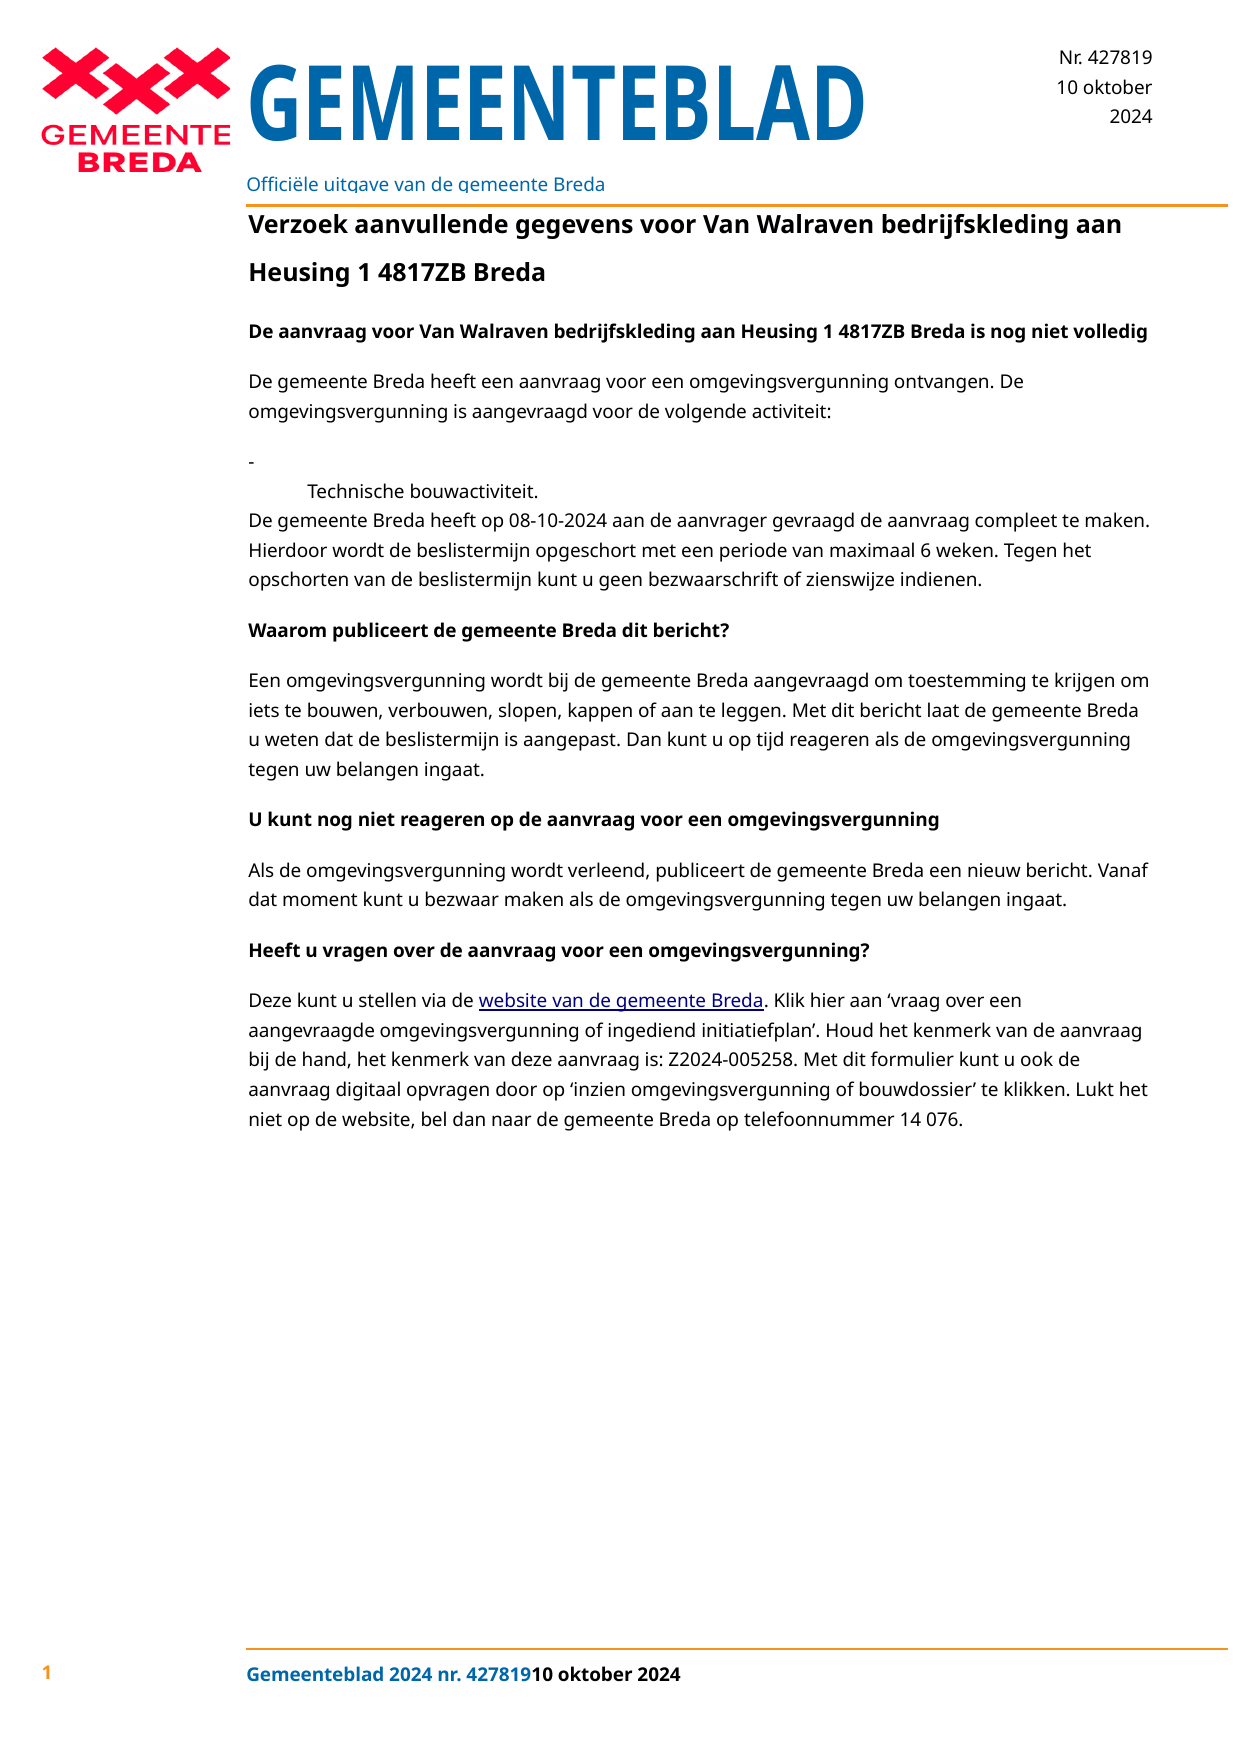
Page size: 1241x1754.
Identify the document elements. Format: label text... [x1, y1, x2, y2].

text Een omgevingsvergunning wordt bij de gemeente Breda aangevraagd om toestemming te krijgen om iets te bouwen, verbouwen, slopen, kappen of aan te leggen. Met dit bericht laat de gemeente Breda u weten dat de beslistermijn is aangepast. Dan kunt u op tijd reageren als de omgevingsvergunning tegen uw belangen ingaat. [248, 667, 1152, 782]
text Als de omgevingsvergunning wordt verleend, publiceert de gemeente Breda een nieuw bericht. Vanaf dat moment kunt u bezwaar maken als de omgevingsvergunning tegen uw belangen ingaat. [248, 857, 1152, 912]
text U kunt nog niet reageren op de aanvraag voor een omgevingsvergunning [248, 807, 1152, 832]
text Deze kunt u stellen via de website van de gemeente Breda. Klik hier aan ‘vraag over een aangevraagde omgevingsvergunning of ingediend initiatiefplan’. Houd het kenmerk van de aanvraag bij de hand, het kenmerk van deze aanvraag is: Z2024-005258. Met dit formulier kunt u ook de aanvraag digitaal opvragen door op ‘inzien omgevingsvergunning of bouwdossier’ te klikken. Lukt het niet op de website, bel dan naar de gemeente Breda op telefoonnummer 14 076. [248, 987, 1152, 1132]
picture [41, 47, 231, 172]
text De aanvraag voor Van Walraven bedrijfskleding aan Heusing 1 4817ZB Breda is nog niet volledig [248, 318, 1152, 344]
text De gemeente Breda heeft op 08-10-2024 aan de aanvrager gevraagd de aanvraag compleet te maken. Hierdoor wordt de beslistermijn opgeschort met een periode van maximaal 6 weken. Tegen het opschorten van de beslistermijn kunt u geen bezwaarschrift of zienswijze indienen. [248, 507, 1152, 592]
text Waarom publiceert de gemeente Breda dit bericht? [248, 617, 1152, 643]
list Technische bouwactiviteit. [248, 478, 1152, 504]
text De gemeente Breda heeft een aanvraag voor een omgevingsvergunning ontvangen. De omgevingsvergunning is aangevraagd voor de volgende activiteit: [248, 368, 1152, 424]
text Heeft u vragen over de aanvraag voor een omgevingsvergunning? [248, 937, 1152, 963]
text Verzoek aanvullende gegevens voor Van Walraven bedrijfskleding aan Heusing 1 4817ZB Breda [248, 207, 1152, 288]
